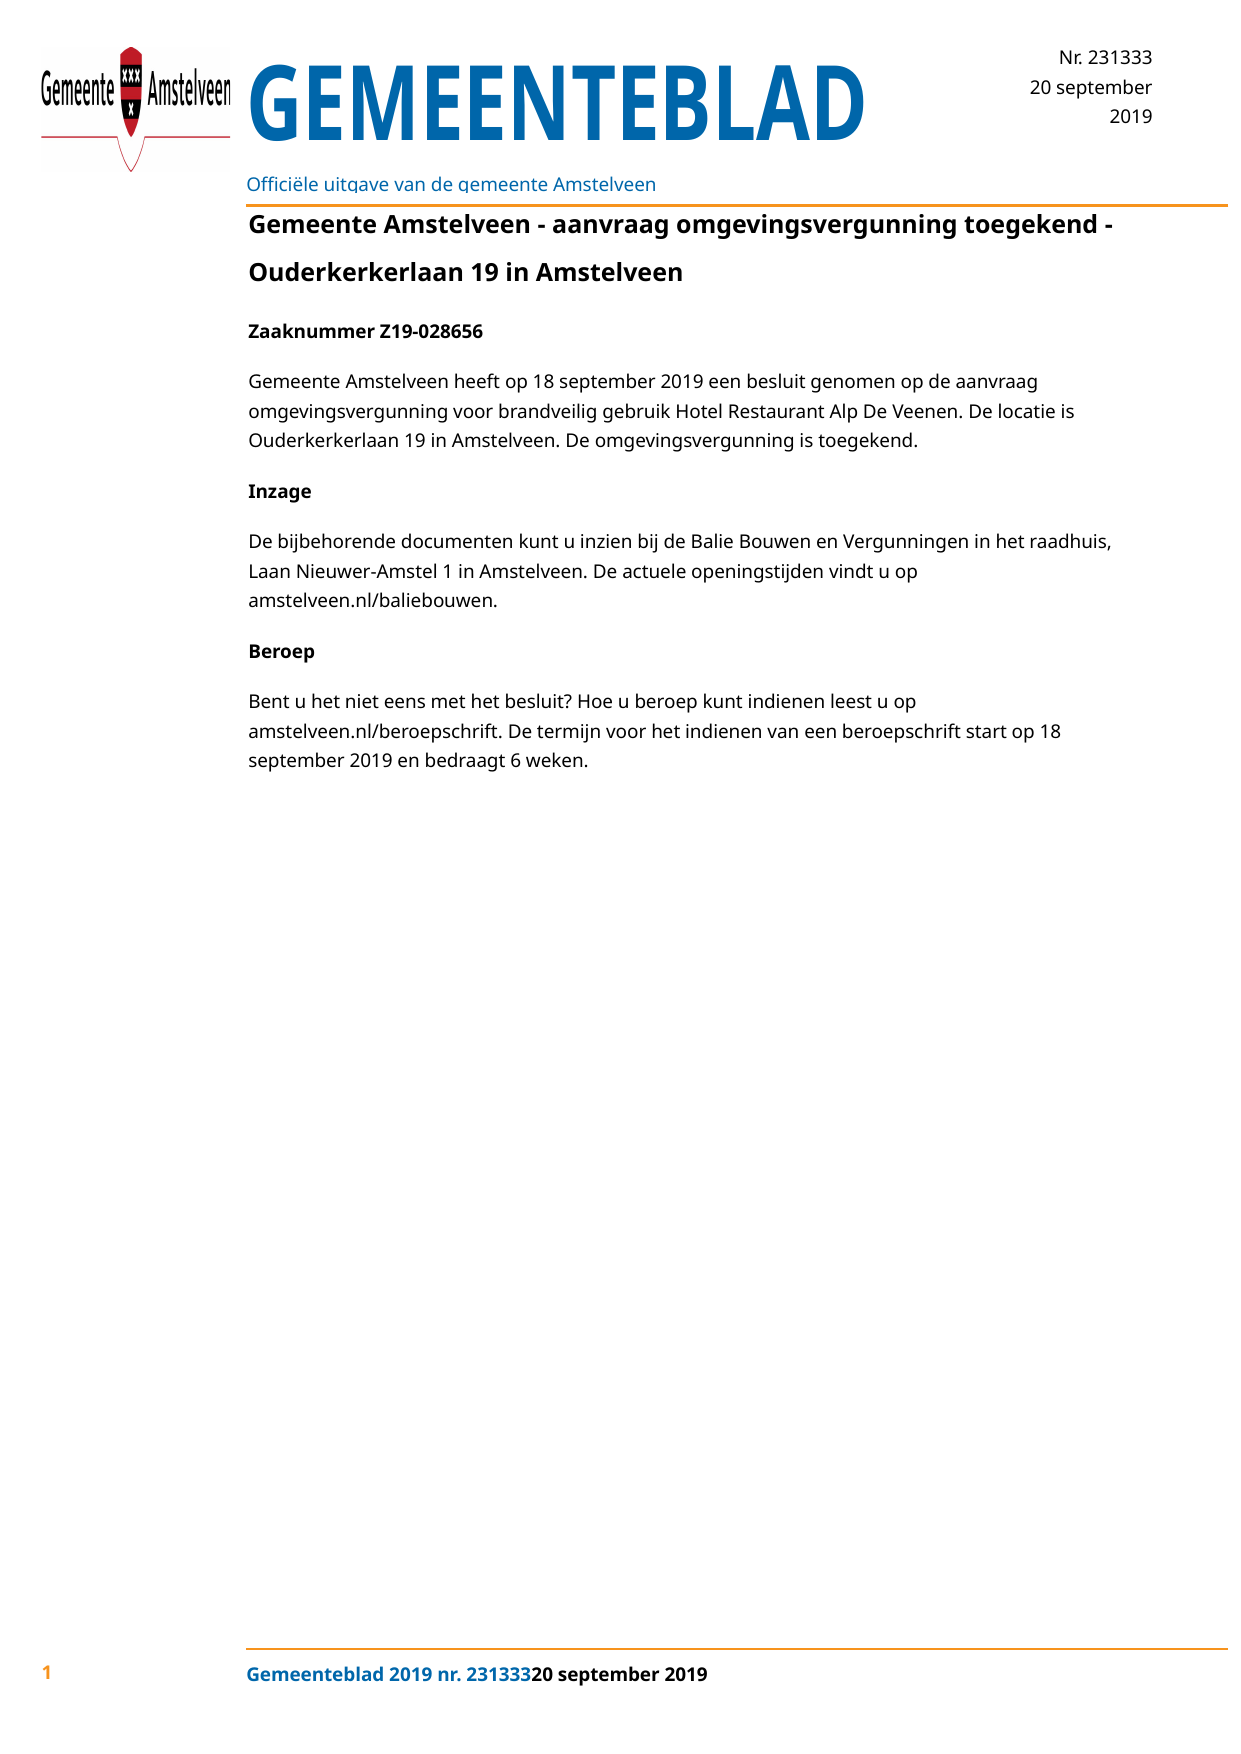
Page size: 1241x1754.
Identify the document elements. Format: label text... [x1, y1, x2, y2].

text Zaaknummer Z19-028656 [248, 318, 1152, 344]
picture [41, 47, 231, 172]
text De bijbehorende documenten kunt u inzien bij de Balie Bouwen en Vergunningen in het raadhuis, Laan Nieuwer-Amstel 1 in Amstelveen. De actuele openingstijden vindt u op amstelveen.nl/baliebouwen. [248, 528, 1152, 613]
text Gemeente Amstelveen heeft op 18 september 2019 een besluit genomen op de aanvraag omgevingsvergunning voor brandveilig gebruik Hotel Restaurant Alp De Veenen. De locatie is Ouderkerkerlaan 19 in Amstelveen. De omgevingsvergunning is toegekend. [248, 368, 1152, 453]
text Bent u het niet eens met het besluit? Hoe u beroep kunt indienen leest u op amstelveen.nl/beroepschrift. De termijn voor het indienen van een beroepschrift start op 18 september 2019 en bedraagt 6 weken. [248, 688, 1152, 773]
text Inzage [248, 478, 1152, 504]
text Beroep [248, 638, 1152, 664]
text Gemeente Amstelveen - aanvraag omgevingsvergunning toegekend - Ouderkerkerlaan 19 in Amstelveen [248, 207, 1152, 288]
